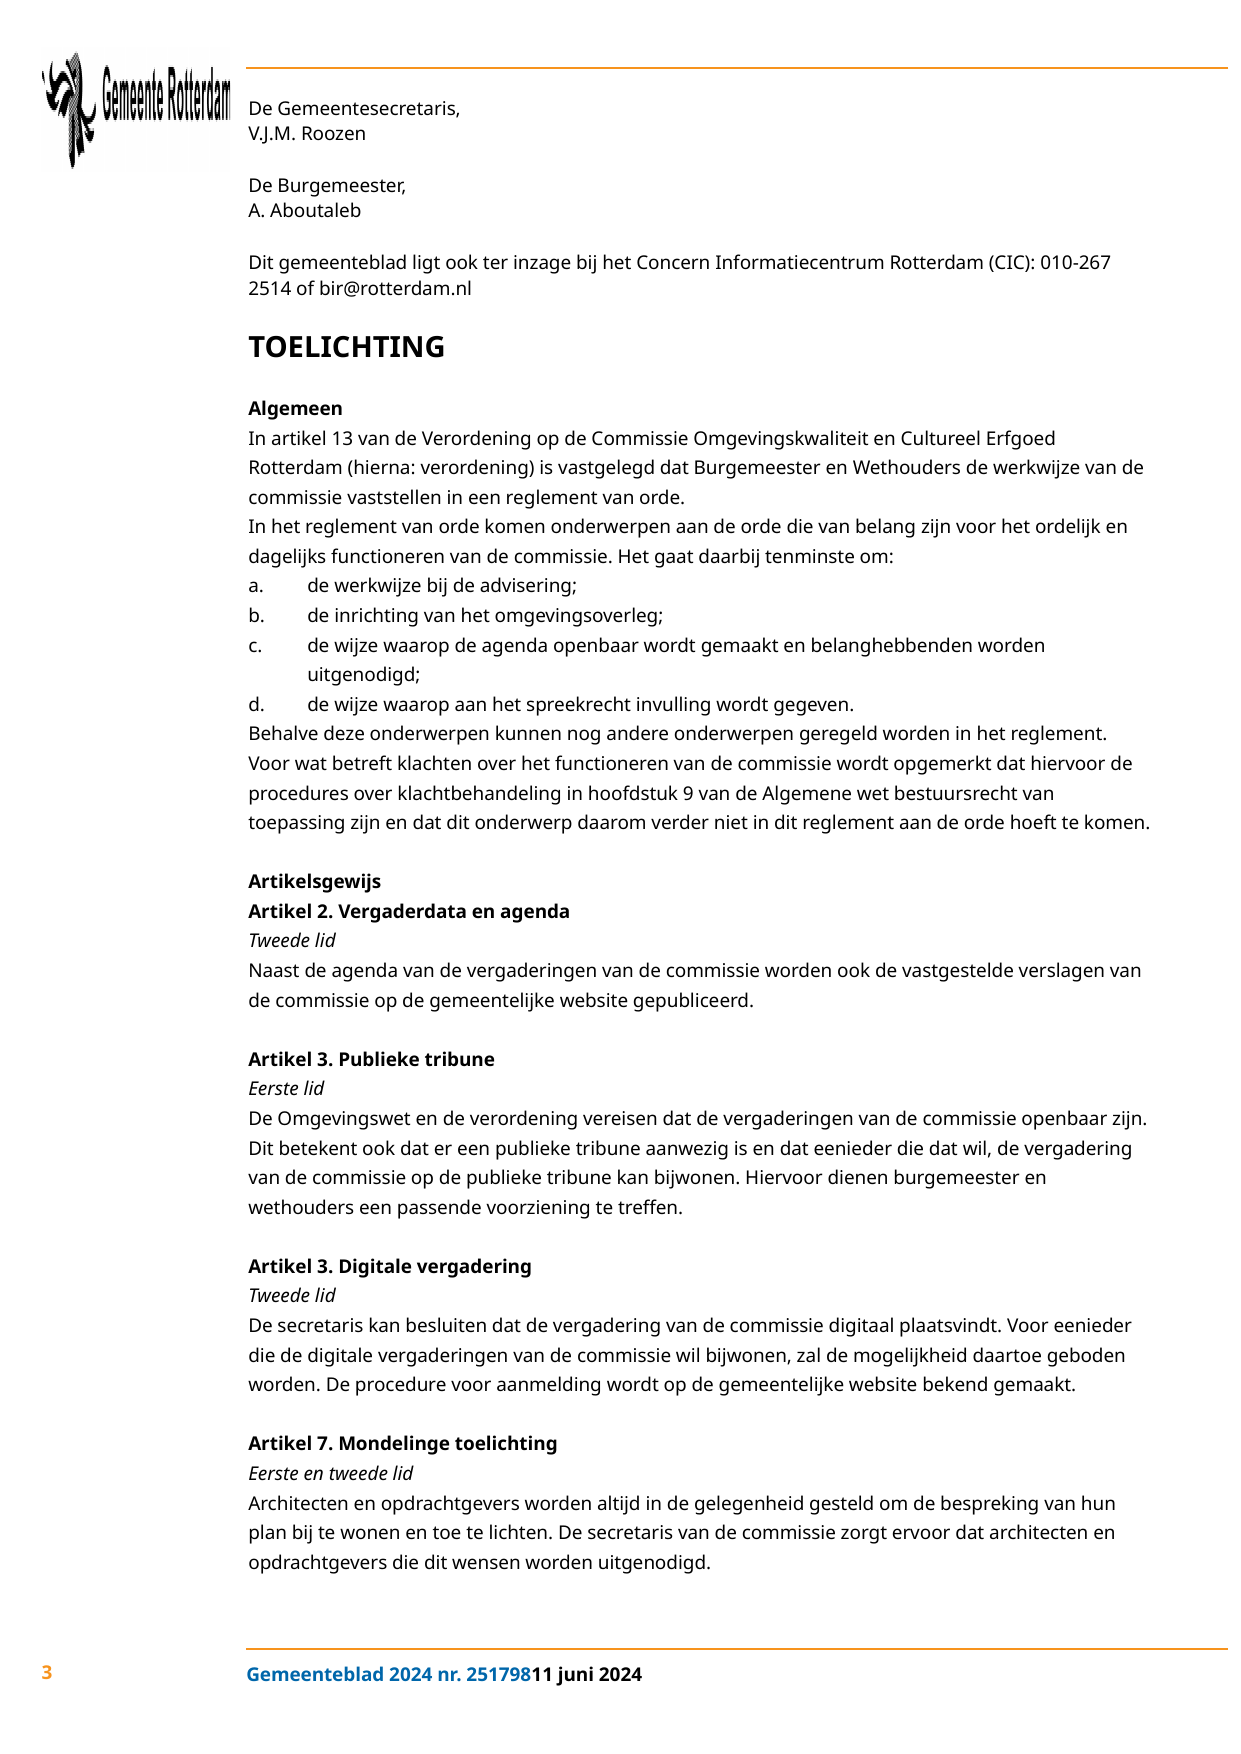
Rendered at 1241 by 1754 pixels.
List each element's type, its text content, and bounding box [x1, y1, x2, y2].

text A. Aboutaleb [248, 198, 1152, 223]
text Voor wat betreft klachten over het functioneren van de commissie wordt opgemerkt dat hiervoor de procedures over klachtbehandeling in hoofdstuk 9 van de Algemene wet bestuursrecht van toepassing zijn en dat dit onderwerp daarom verder niet in dit reglement aan de orde hoeft te komen. [248, 750, 1152, 835]
text Artikelsgewijs [248, 868, 1152, 894]
list de werkwijze bij de advisering; [248, 573, 1152, 598]
list de inrichting van het omgevingsoverleg; [248, 602, 1152, 628]
text Rotterdam (hierna: verordening) is vastgelegd dat Burgemeester en Wethouders de werkwijze van de commissie vaststellen in een reglement van orde. [248, 454, 1152, 510]
text V.J.M. Roozen [248, 121, 1152, 146]
text Eerste lid [248, 1076, 1152, 1101]
text De Gemeentesecretaris, [248, 95, 1152, 121]
text Naast de agenda van de vergaderingen van de commissie worden ook de vastgestelde verslagen van de commissie op de gemeentelijke website gepubliceerd. [248, 957, 1152, 1013]
list de wijze waarop de agenda openbaar wordt gemaakt en belanghebbenden worden uitgenodigd; [248, 632, 1152, 687]
text Dit gemeenteblad ligt ook ter inzage bij het Concern Informatiecentrum Rotterdam (CIC): 010-267 2514 of bir@rotterdam.nl [248, 249, 1152, 301]
text Artikel 3. Publieke tribune [248, 1046, 1152, 1072]
text Algemeen [248, 395, 1152, 421]
text In het reglement van orde komen onderwerpen aan de orde die van belang zijn voor het ordelijk en dagelijks functioneren van de commissie. Het gaat daarbij tenminste om: [248, 513, 1152, 569]
text Behalve deze onderwerpen kunnen nog andere onderwerpen geregeld worden in het reglement. [248, 721, 1152, 746]
text Artikel 7. Mondelinge toelichting [248, 1431, 1152, 1456]
text TOELICHTING [248, 326, 1152, 366]
list de wijze waarop aan het spreekrecht invulling wordt gegeven. [248, 691, 1152, 717]
text De Omgevingswet en de verordening vereisen dat de vergaderingen van de commissie openbaar zijn. Dit betekent ook dat er een publieke tribune aanwezig is en dat eenieder die dat wil, de vergadering van de commissie op de publieke tribune kan bijwonen. Hiervoor dienen burgemeester en wethouders een passende voorziening te treffen. [248, 1105, 1152, 1220]
text Artikel 3. Digitale vergadering [248, 1253, 1152, 1279]
text De Burgemeester, [248, 172, 1152, 198]
picture [41, 47, 231, 172]
text In artikel 13 van de Verordening op de Commissie Omgevingskwaliteit en Cultureel Erfgoed [248, 425, 1152, 451]
text Eerste en tweede lid [248, 1460, 1152, 1486]
text Architecten en opdrachtgevers worden altijd in de gelegenheid gesteld om de bespreking van hun plan bij te wonen en toe te lichten. De secretaris van de commissie zorgt ervoor dat architecten en opdrachtgevers die dit wensen worden uitgenodigd. [248, 1490, 1152, 1575]
text Artikel 2. Vergaderdata en agenda [248, 898, 1152, 924]
text Tweede lid [248, 1283, 1152, 1308]
text De secretaris kan besluiten dat de vergadering van de commissie digitaal plaatsvindt. Voor eenieder die de digitale vergaderingen van de commissie wil bijwonen, zal de mogelijkheid daartoe geboden worden. De procedure voor aanmelding wordt op de gemeentelijke website bekend gemaakt. [248, 1312, 1152, 1397]
text Tweede lid [248, 928, 1152, 953]
